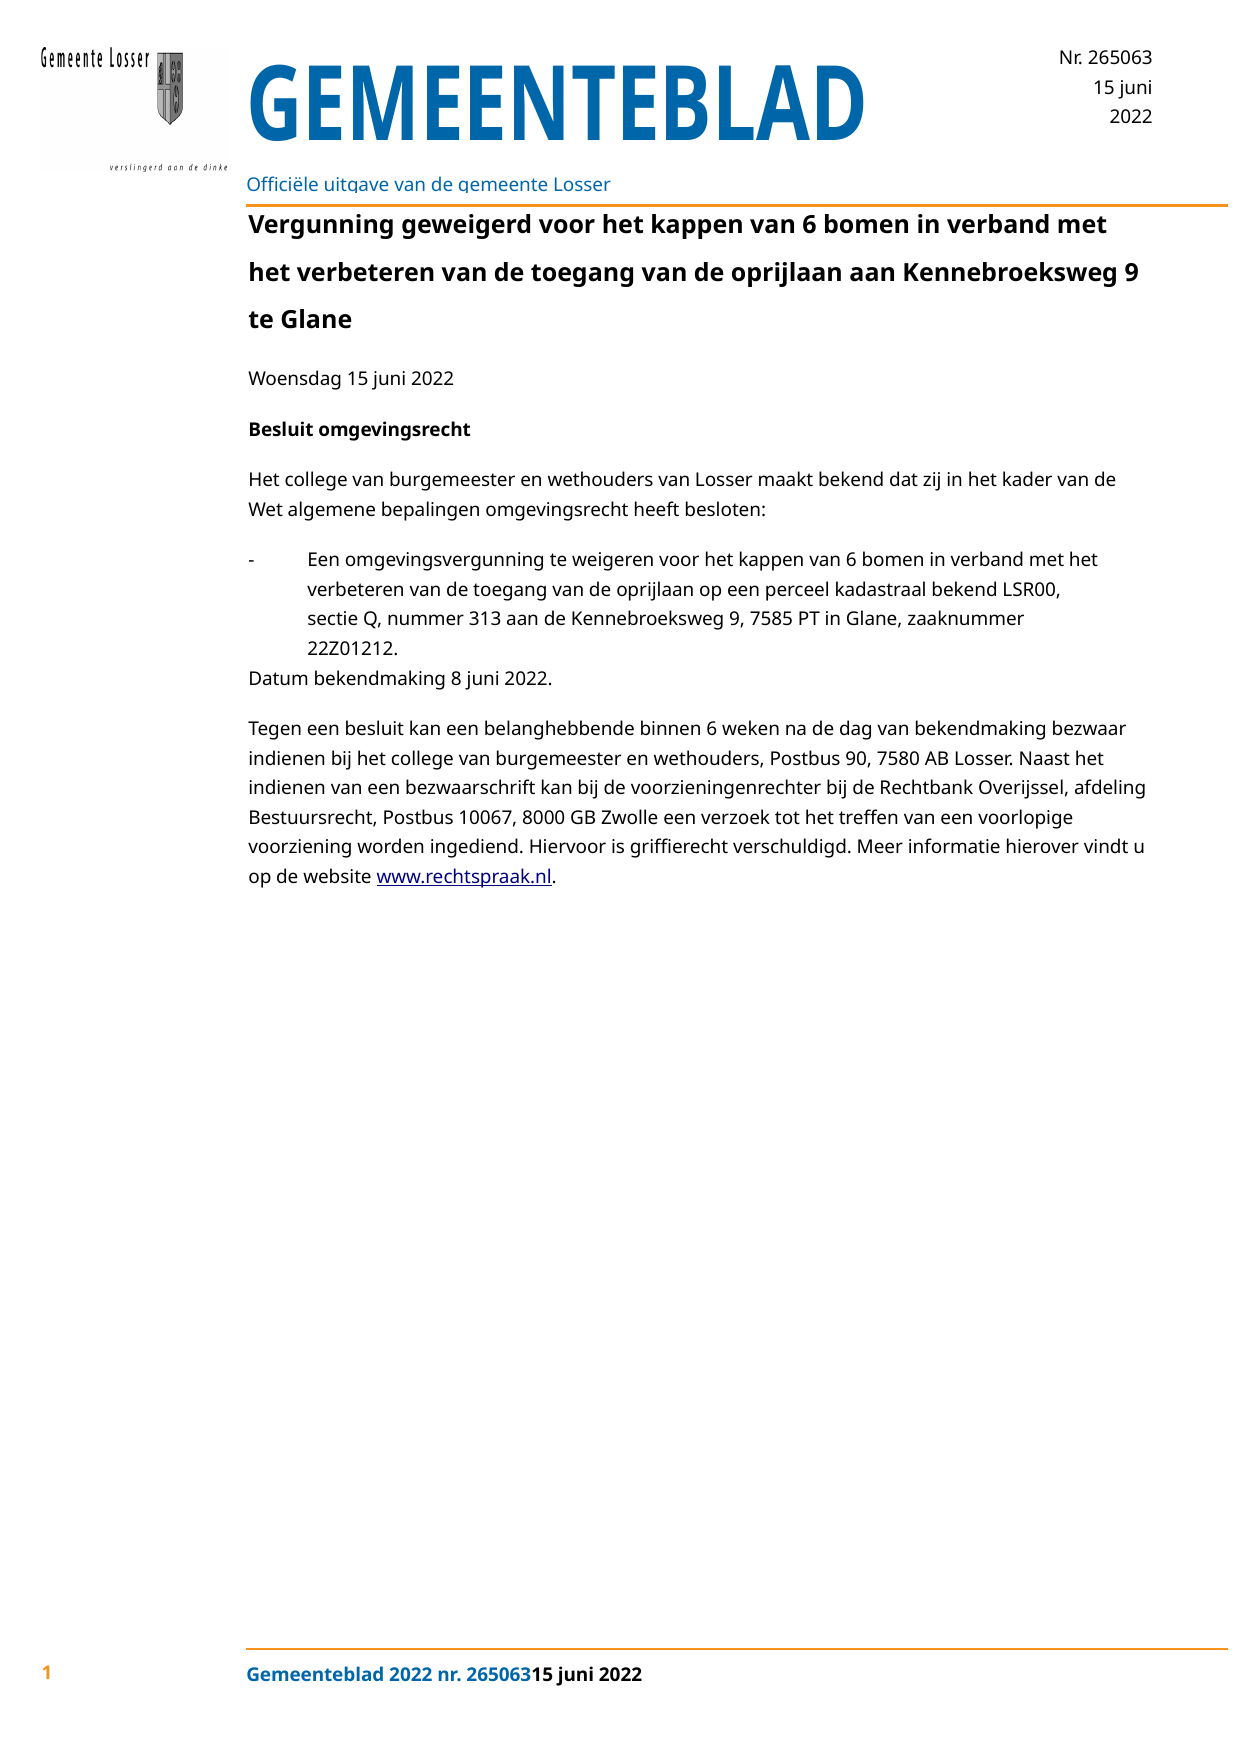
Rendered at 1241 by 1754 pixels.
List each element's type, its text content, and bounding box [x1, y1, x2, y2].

text Het college van burgemeester en wethouders van Losser maakt bekend dat zij in het kader van de Wet algemene bepalingen omgevingsrecht heeft besloten: [248, 466, 1152, 522]
list sectie Q, nummer 313 aan de Kennebroeksweg 9, 7585 PT in Glane, zaaknummer [248, 606, 1152, 631]
text Tegen een besluit kan een belanghebbende binnen 6 weken na de dag van bekendmaking bezwaar indienen bij het college van burgemeester en wethouders, Postbus 90, 7580 AB Losser. Naast het indienen van een bezwaarschrift kan bij de voorzieningenrechter bij de Rechtbank Overijssel, afdeling Bestuursrecht, Postbus 10067, 8000 GB Zwolle een verzoek tot het treffen van een voorlopige voorziening worden ingediend. Hiervoor is griffierecht verschuldigd. Meer informatie hierover vindt u op de website www.rechtspraak.nl. [248, 715, 1152, 889]
picture [41, 47, 231, 172]
text Vergunning geweigerd voor het kappen van 6 bomen in verband met het verbeteren van de toegang van de oprijlaan aan Kennebroeksweg 9 te Glane [248, 207, 1152, 336]
list 22Z01212. [248, 635, 1152, 661]
list Een omgevingsvergunning te weigeren voor het kappen van 6 bomen in verband met het [248, 546, 1152, 572]
list verbeteren van de toegang van de oprijlaan op een perceel kadastraal bekend LSR00, [248, 576, 1152, 602]
text Woensdag 15 juni 2022 [248, 366, 1152, 391]
text Besluit omgevingsrecht [248, 416, 1152, 442]
text Datum bekendmaking 8 juni 2022. [248, 665, 1152, 690]
